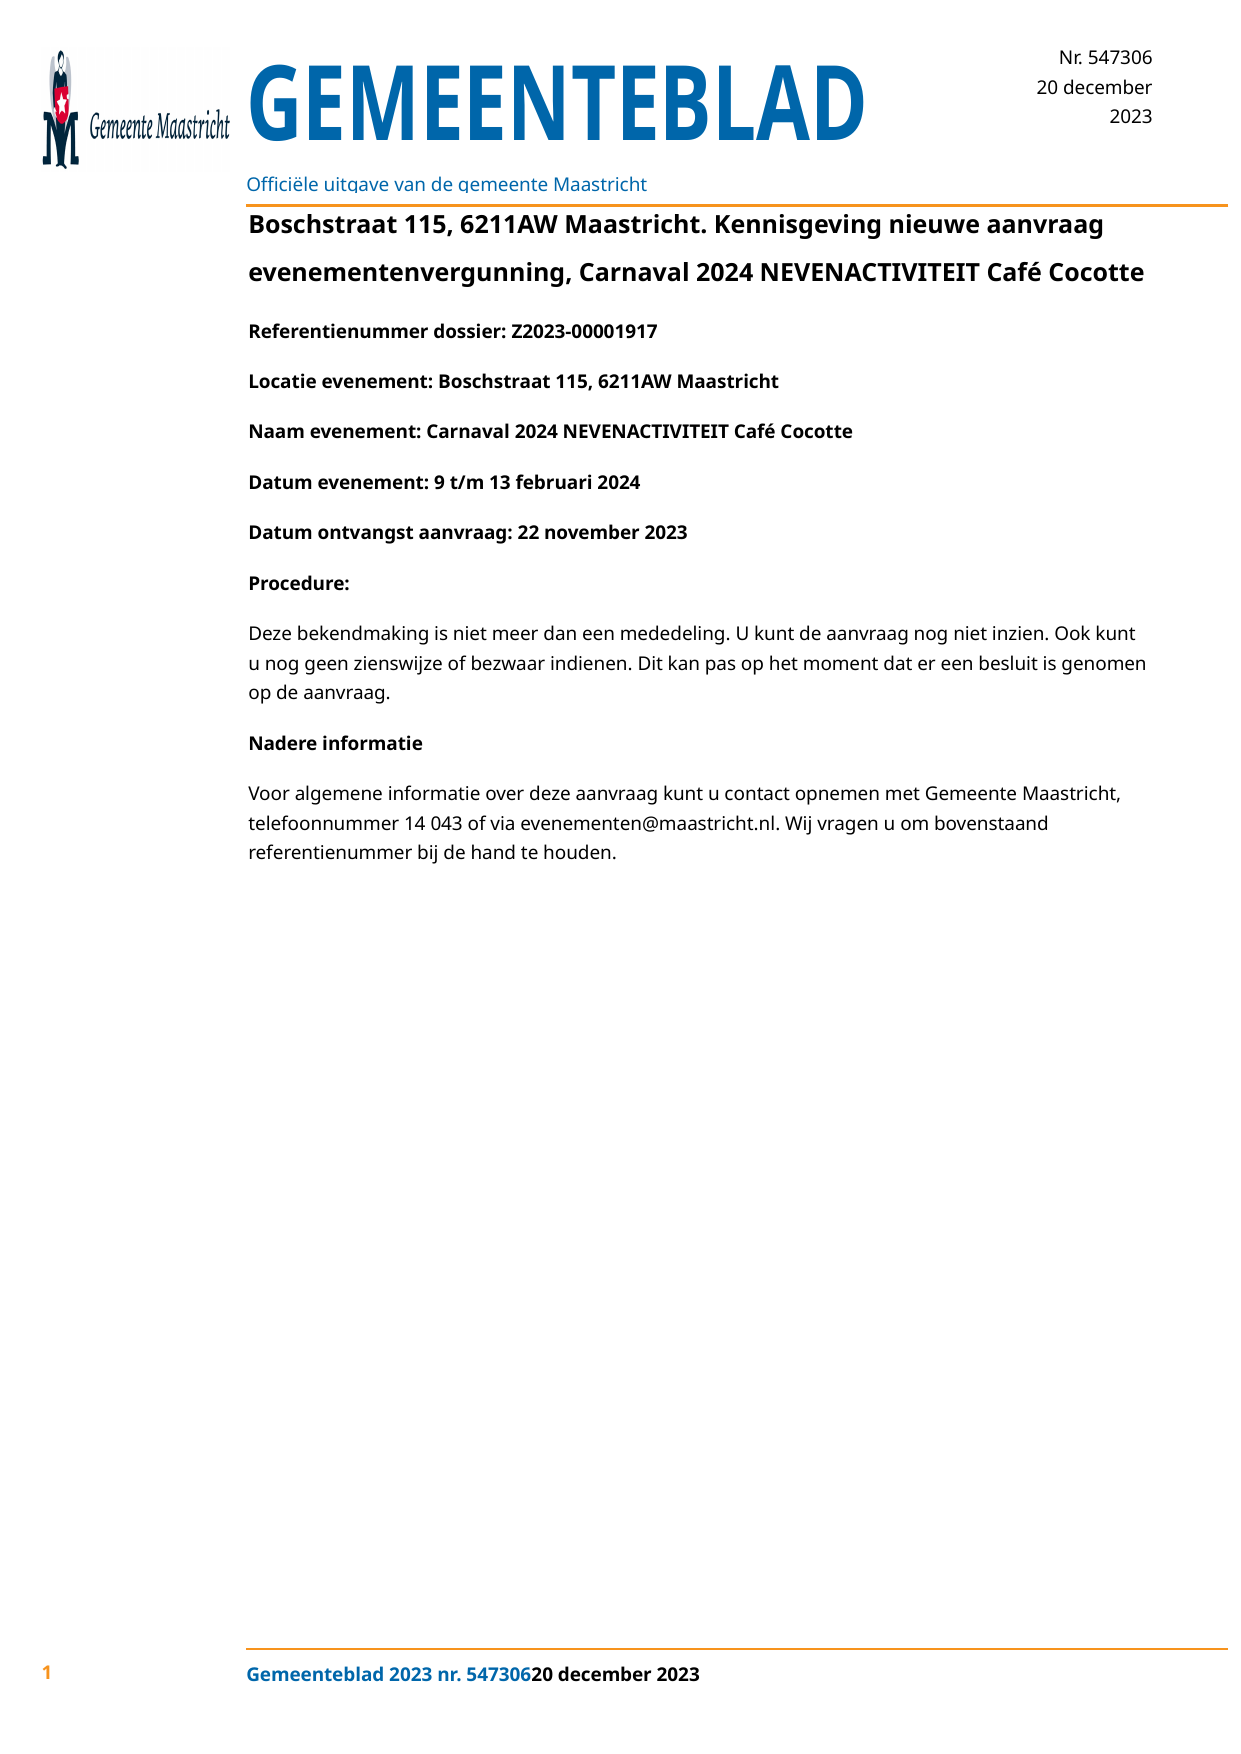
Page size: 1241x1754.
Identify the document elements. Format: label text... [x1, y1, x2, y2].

text Procedure: [248, 570, 1152, 596]
text Voor algemene informatie over deze aanvraag kunt u contact opnemen met Gemeente Maastricht, telefoonnummer 14 043 of via evenementen@maastricht.nl. Wij vragen u om bovenstaand referentienummer bij de hand te houden. [248, 780, 1152, 865]
text Deze bekendmaking is niet meer dan een mededeling. U kunt de aanvraag nog niet inzien. Ook kunt u nog geen zienswijze of bezwaar indienen. Dit kan pas op het moment dat er een besluit is genomen op de aanvraag. [248, 620, 1152, 705]
text Locatie evenement: Boschstraat 115, 6211AW Maastricht [248, 368, 1152, 394]
text Datum evenement: 9 t/m 13 februari 2024 [248, 469, 1152, 495]
text Naam evenement: Carnaval 2024 NEVENACTIVITEIT Café Cocotte [248, 419, 1152, 444]
text Referentienummer dossier: Z2023-00001917 [248, 318, 1152, 344]
text Boschstraat 115, 6211AW Maastricht. Kennisgeving nieuwe aanvraag evenementenvergunning, Carnaval 2024 NEVENACTIVITEIT Café Cocotte [248, 207, 1152, 288]
text Nadere informatie [248, 730, 1152, 756]
text Datum ontvangst aanvraag: 22 november 2023 [248, 519, 1152, 545]
picture [41, 47, 231, 172]
